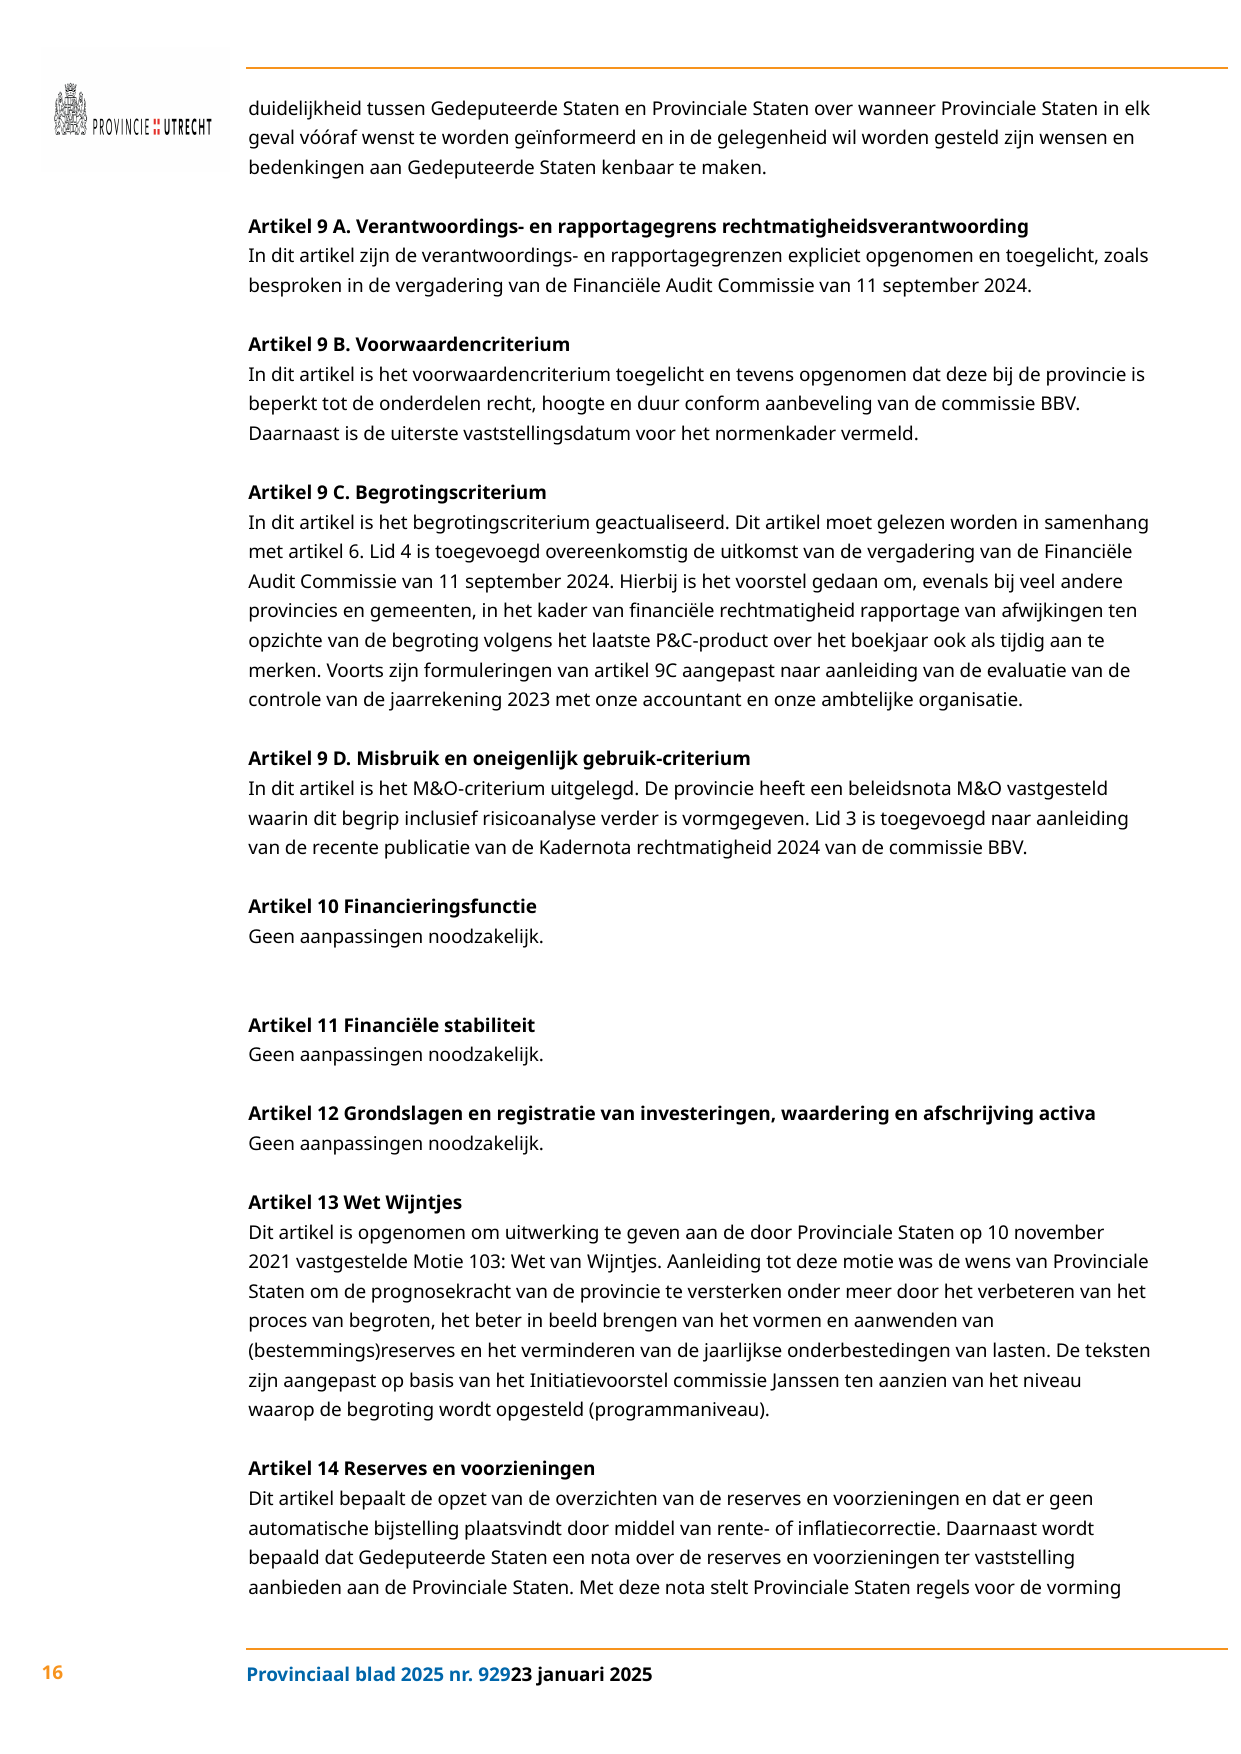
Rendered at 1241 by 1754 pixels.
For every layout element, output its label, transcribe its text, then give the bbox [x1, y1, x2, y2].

text Artikel 9 D. Misbruik en oneigenlijk gebruik-criterium [248, 746, 1152, 771]
text In dit artikel is het M&O-criterium uitgelegd. De provincie heeft een beleidsnota M&O vastgesteld waarin dit begrip inclusief risicoanalyse verder is vormgegeven. Lid 3 is toegevoegd naar aanleiding van de recente publicatie van de Kadernota rechtmatigheid 2024 van de commissie BBV. [248, 775, 1152, 860]
text In dit artikel zijn de verantwoordings- en rapportagegrenzen expliciet opgenomen en toegelicht, zoals besproken in de vergadering van de Financiële Audit Commissie van 11 september 2024. [248, 243, 1152, 298]
text Artikel 13 Wet Wijntjes [248, 1189, 1152, 1215]
text Dit artikel is opgenomen om uitwerking te geven aan de door Provinciale Staten op 10 november 2021 vastgestelde Motie 103: Wet van Wijntjes. Aanleiding tot deze motie was de wens van Provinciale Staten om de prognosekracht van de provincie te versterken onder meer door het verbeteren van het proces van begroten, het beter in beeld brengen van het vormen en aanwenden van (bestemmings)reserves en het verminderen van de jaarlijkse onderbestedingen van lasten. De teksten zijn aangepast op basis van het Initiatievoorstel commissie Janssen ten aanzien van het niveau waarop de begroting wordt opgesteld (programmaniveau). [248, 1219, 1152, 1422]
picture [41, 47, 231, 172]
text Artikel 9 B. Voorwaardencriterium [248, 331, 1152, 357]
text Artikel 14 Reserves en voorzieningen [248, 1456, 1152, 1481]
text Artikel 9 C. Begrotingscriterium [248, 479, 1152, 505]
text Geen aanpassingen noodzakelijk. [248, 1041, 1152, 1067]
text duidelijkheid tussen Gedeputeerde Staten en Provinciale Staten over wanneer Provinciale Staten in elk geval vóóraf wenst te worden geïnformeerd en in de gelegenheid wil worden gesteld zijn wensen en bedenkingen aan Gedeputeerde Staten kenbaar te maken. [248, 95, 1152, 180]
text In dit artikel is het begrotingscriterium geactualiseerd. Dit artikel moet gelezen worden in samenhang met artikel 6. Lid 4 is toegevoegd overeenkomstig de uitkomst van de vergadering van de Financiële Audit Commissie van 11 september 2024. Hierbij is het voorstel gedaan om, evenals bij veel andere provincies en gemeenten, in het kader van financiële rechtmatigheid rapportage van afwijkingen ten opzichte van de begroting volgens het laatste P&C-product over het boekjaar ook als tijdig aan te merken. Voorts zijn formuleringen van artikel 9C aangepast naar aanleiding van de evaluatie van de controle van de jaarrekening 2023 met onze accountant en onze ambtelijke organisatie. [248, 509, 1152, 712]
text Artikel 11 Financiële stabiliteit [248, 1012, 1152, 1038]
text In dit artikel is het voorwaardencriterium toegelicht en tevens opgenomen dat deze bij de provincie is beperkt tot de onderdelen recht, hoogte en duur conform aanbeveling van de commissie BBV. Daarnaast is de uiterste vaststellingsdatum voor het normenkader vermeld. [248, 361, 1152, 446]
text Geen aanpassingen noodzakelijk. [248, 1130, 1152, 1156]
text Artikel 10 Financieringsfunctie [248, 893, 1152, 919]
text Geen aanpassingen noodzakelijk. [248, 923, 1152, 949]
text Artikel 12 Grondslagen en registratie van investeringen, waardering en afschrijving activa [248, 1101, 1152, 1126]
text Artikel 9 A. Verantwoordings- en rapportagegrens rechtmatigheidsverantwoording [248, 213, 1152, 239]
text Dit artikel bepaalt de opzet van de overzichten van de reserves en voorzieningen en dat er geen automatische bijstelling plaatsvindt door middel van rente- of inflatiecorrectie. Daarnaast wordt bepaald dat Gedeputeerde Staten een nota over de reserves en voorzieningen ter vaststelling aanbieden aan de Provinciale Staten. Met deze nota stelt Provinciale Staten regels voor de vorming [248, 1485, 1152, 1600]
